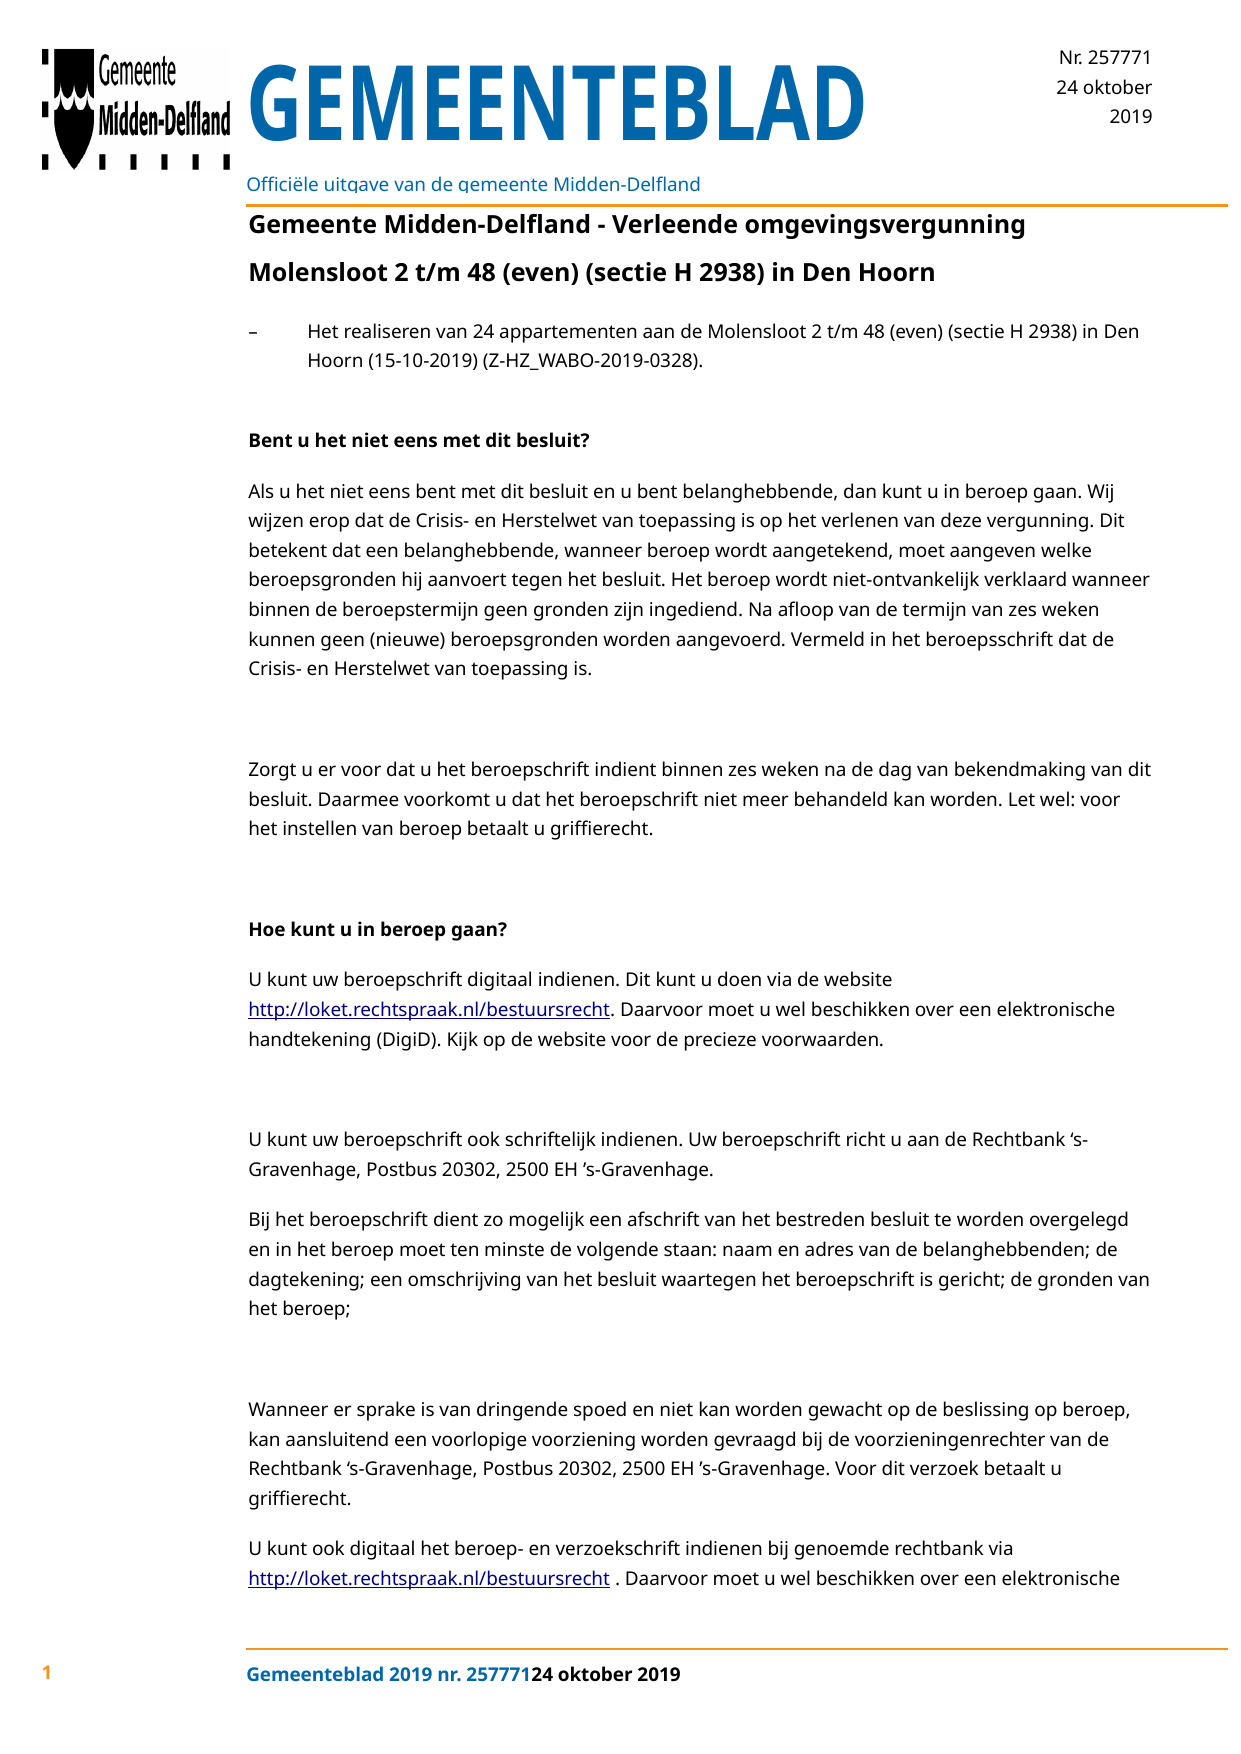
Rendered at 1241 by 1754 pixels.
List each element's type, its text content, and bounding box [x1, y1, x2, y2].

text U kunt uw beroepschrift digitaal indienen. Dit kunt u doen via de website http://loket.rechtspraak.nl/bestuursrecht. Daarvoor moet u wel beschikken over een elektronische handtekening (DigiD). Kijk op de website voor de precieze voorwaarden. [248, 967, 1152, 1052]
text Als u het niet eens bent met dit besluit en u bent belanghebbende, dan kunt u in beroep gaan. Wij wijzen erop dat de Crisis- en Herstelwet van toepassing is op het verlenen van deze vergunning. Dit betekent dat een belanghebbende, wanneer beroep wordt aangetekend, moet aangeven welke beroepsgronden hij aanvoert tegen het besluit. Het beroep wordt niet-ontvankelijk verklaard wanneer binnen de beroepstermijn geen gronden zijn ingediend. Na afloop van de termijn van zes weken kunnen geen (nieuwe) beroepsgronden worden aangevoerd. Vermeld in het beroepsschrift dat de Crisis- en Herstelwet van toepassing is. [248, 478, 1152, 681]
picture [41, 47, 231, 172]
list Het realiseren van 24 appartementen aan de Molensloot 2 t/m 48 (even) (sectie H 2938) in Den Hoorn (15-10-2019) (Z-HZ_WABO-2019-0328). [248, 318, 1152, 373]
text Wanneer er sprake is van dringende spoed en niet kan worden gewacht op de beslissing op beroep, kan aansluitend een voorlopige voorziening worden gevraagd bij de voorzieningenrechter van de Rechtbank ‘s-Gravenhage, Postbus 20302, 2500 EH ’s-Gravenhage. Voor dit verzoek betaalt u griffierecht. [248, 1396, 1152, 1511]
text Bent u het niet eens met dit besluit? [248, 427, 1152, 453]
text Hoe kunt u in beroep gaan? [248, 916, 1152, 942]
text Bij het beroepschrift dient zo mogelijk een afschrift van het bestreden besluit te worden overgelegd en in het beroep moet ten minste de volgende staan: naam en adres van de belanghebbenden; de dagtekening; een omschrijving van het besluit waartegen het beroepschrift is gericht; de gronden van het beroep; [248, 1207, 1152, 1321]
text Gemeente Midden-Delfland - Verleende omgevingsvergunning Molensloot 2 t/m 48 (even) (sectie H 2938) in Den Hoorn [248, 207, 1152, 288]
text U kunt uw beroepschrift ook schriftelijk indienen. Uw beroepschrift richt u aan de Rechtbank ‘s-Gravenhage, Postbus 20302, 2500 EH ’s-Gravenhage. [248, 1127, 1152, 1182]
text U kunt ook digitaal het beroep- en verzoekschrift indienen bij genoemde rechtbank via http://loket.rechtspraak.nl/bestuursrecht . Daarvoor moet u wel beschikken over een elektronische [248, 1535, 1152, 1591]
text Zorgt u er voor dat u het beroepschrift indient binnen zes weken na de dag van bekendmaking van dit besluit. Daarmee voorkomt u dat het beroepschrift niet meer behandeld kan worden. Let wel: voor het instellen van beroep betaalt u griffierecht. [248, 756, 1152, 841]
